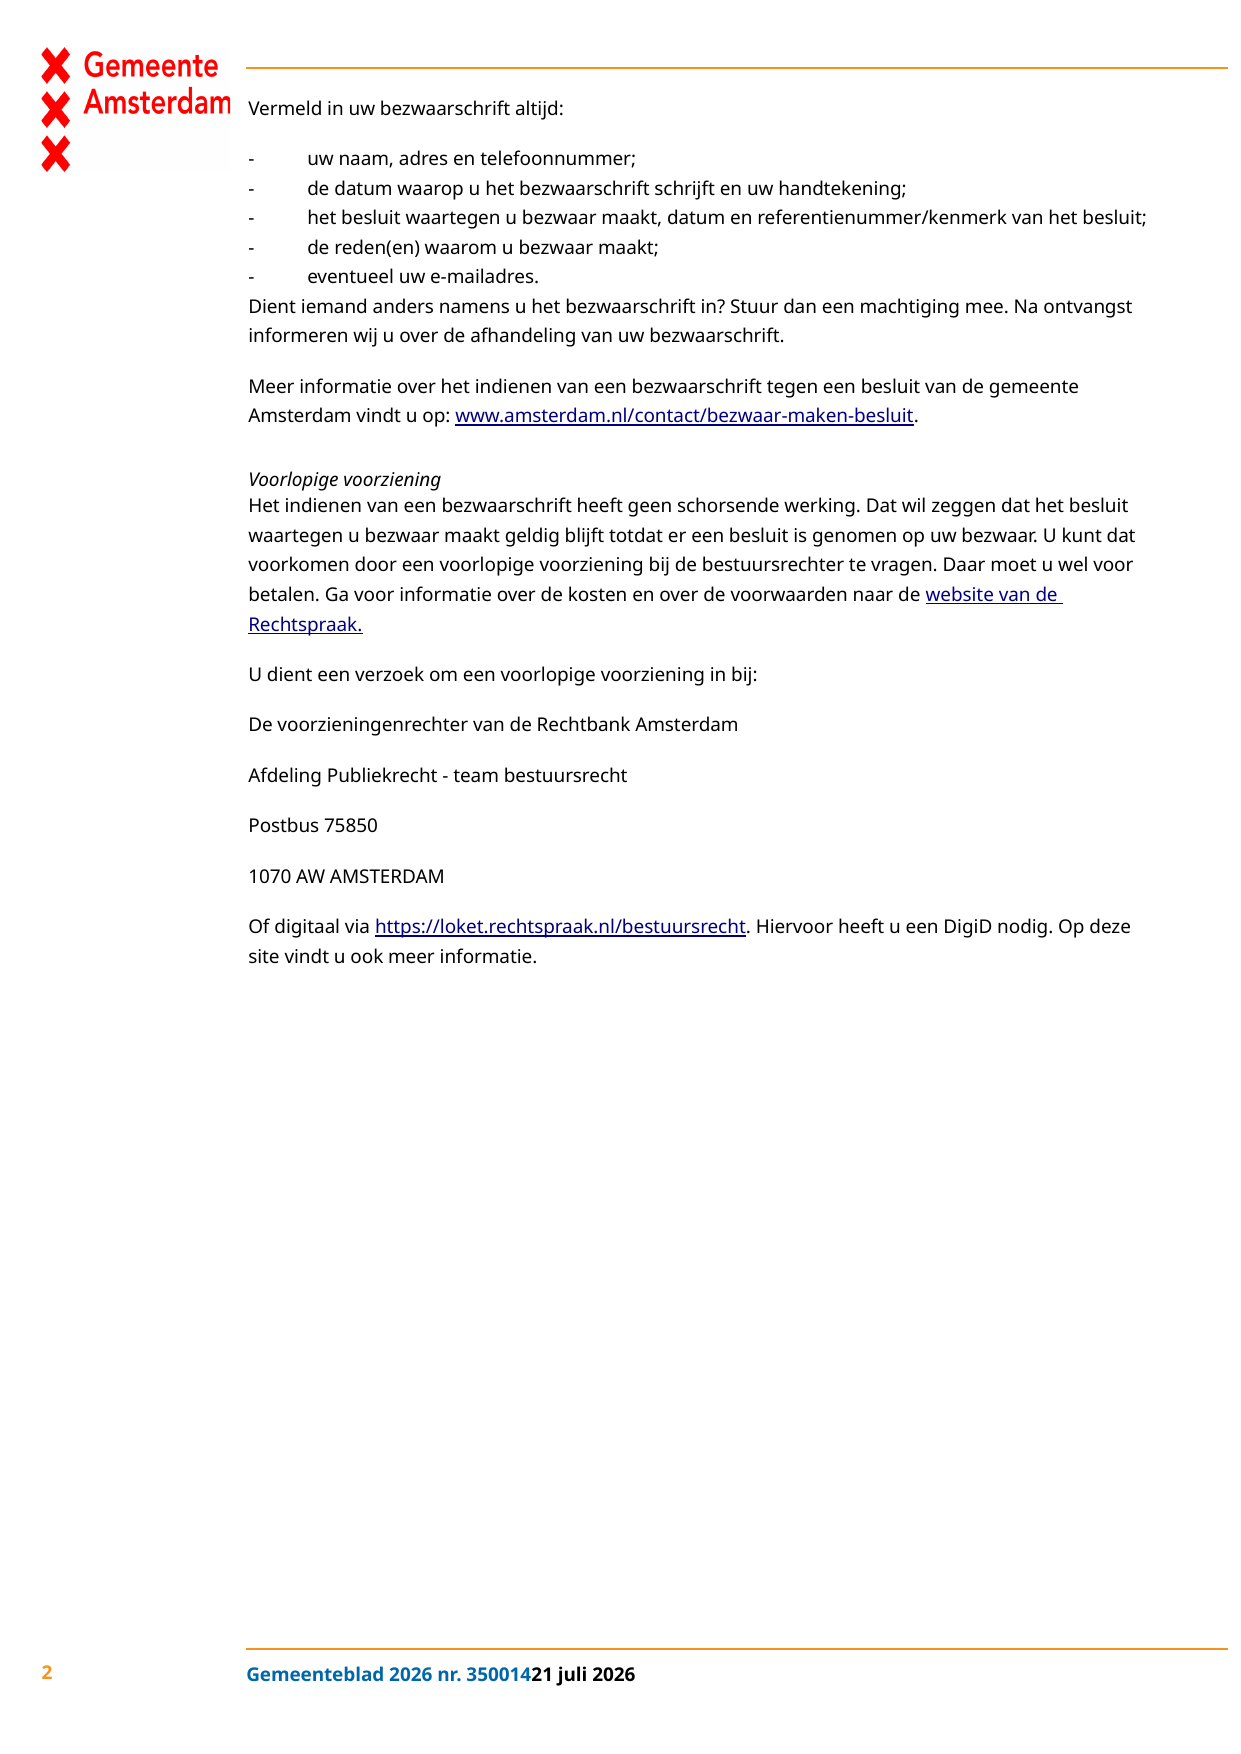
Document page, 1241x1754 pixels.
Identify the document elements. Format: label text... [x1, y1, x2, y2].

list uw naam, adres en telefoonnummer; [248, 145, 1152, 171]
text Of digitaal via https://loket.rechtspraak.nl/bestuursrecht. Hiervoor heeft u een DigiD nodig. Op deze site vindt u ook meer informatie. [248, 913, 1152, 968]
text U dient een verzoek om een voorlopige voorziening in bij: [248, 661, 1152, 687]
text Afdeling Publiekrecht - team bestuursrecht [248, 762, 1152, 788]
list eventueel uw e-mailadres. [248, 263, 1152, 289]
picture [41, 47, 231, 172]
list de datum waarop u het bezwaarschrift schrijft en uw handtekening; [248, 175, 1152, 201]
list de reden(en) waarom u bezwaar maakt; [248, 234, 1152, 260]
text Vermeld in uw bezwaarschrift altijd: [248, 95, 1152, 121]
text Dient iemand anders namens u het bezwaarschrift in? Stuur dan een machtiging mee. Na ontvangst informeren wij u over de afhandeling van uw bezwaarschrift. [248, 293, 1152, 348]
list het besluit waartegen u bezwaar maakt, datum en referentienummer/kenmerk van het besluit; [248, 204, 1152, 230]
text Voorlopige voorziening [248, 467, 1152, 492]
text Meer informatie over het indienen van een bezwaarschrift tegen een besluit van de gemeente Amsterdam vindt u op: www.amsterdam.nl/contact/bezwaar-maken-besluit. [248, 373, 1152, 428]
text Postbus 75850 [248, 812, 1152, 838]
text 1070 AW AMSTERDAM [248, 863, 1152, 888]
text Het indienen van een bezwaarschrift heeft geen schorsende werking. Dat wil zeggen dat het besluit waartegen u bezwaar maakt geldig blijft totdat er een besluit is genomen op uw bezwaar. U kunt dat voorkomen door een voorlopige voorziening bij de bestuursrechter te vragen. Daar moet u wel voor betalen. Ga voor informatie over de kosten en over de voorwaarden naar de website van de Rechtspraak. [248, 492, 1152, 636]
text De voorzieningenrechter van de Rechtbank Amsterdam [248, 712, 1152, 737]
